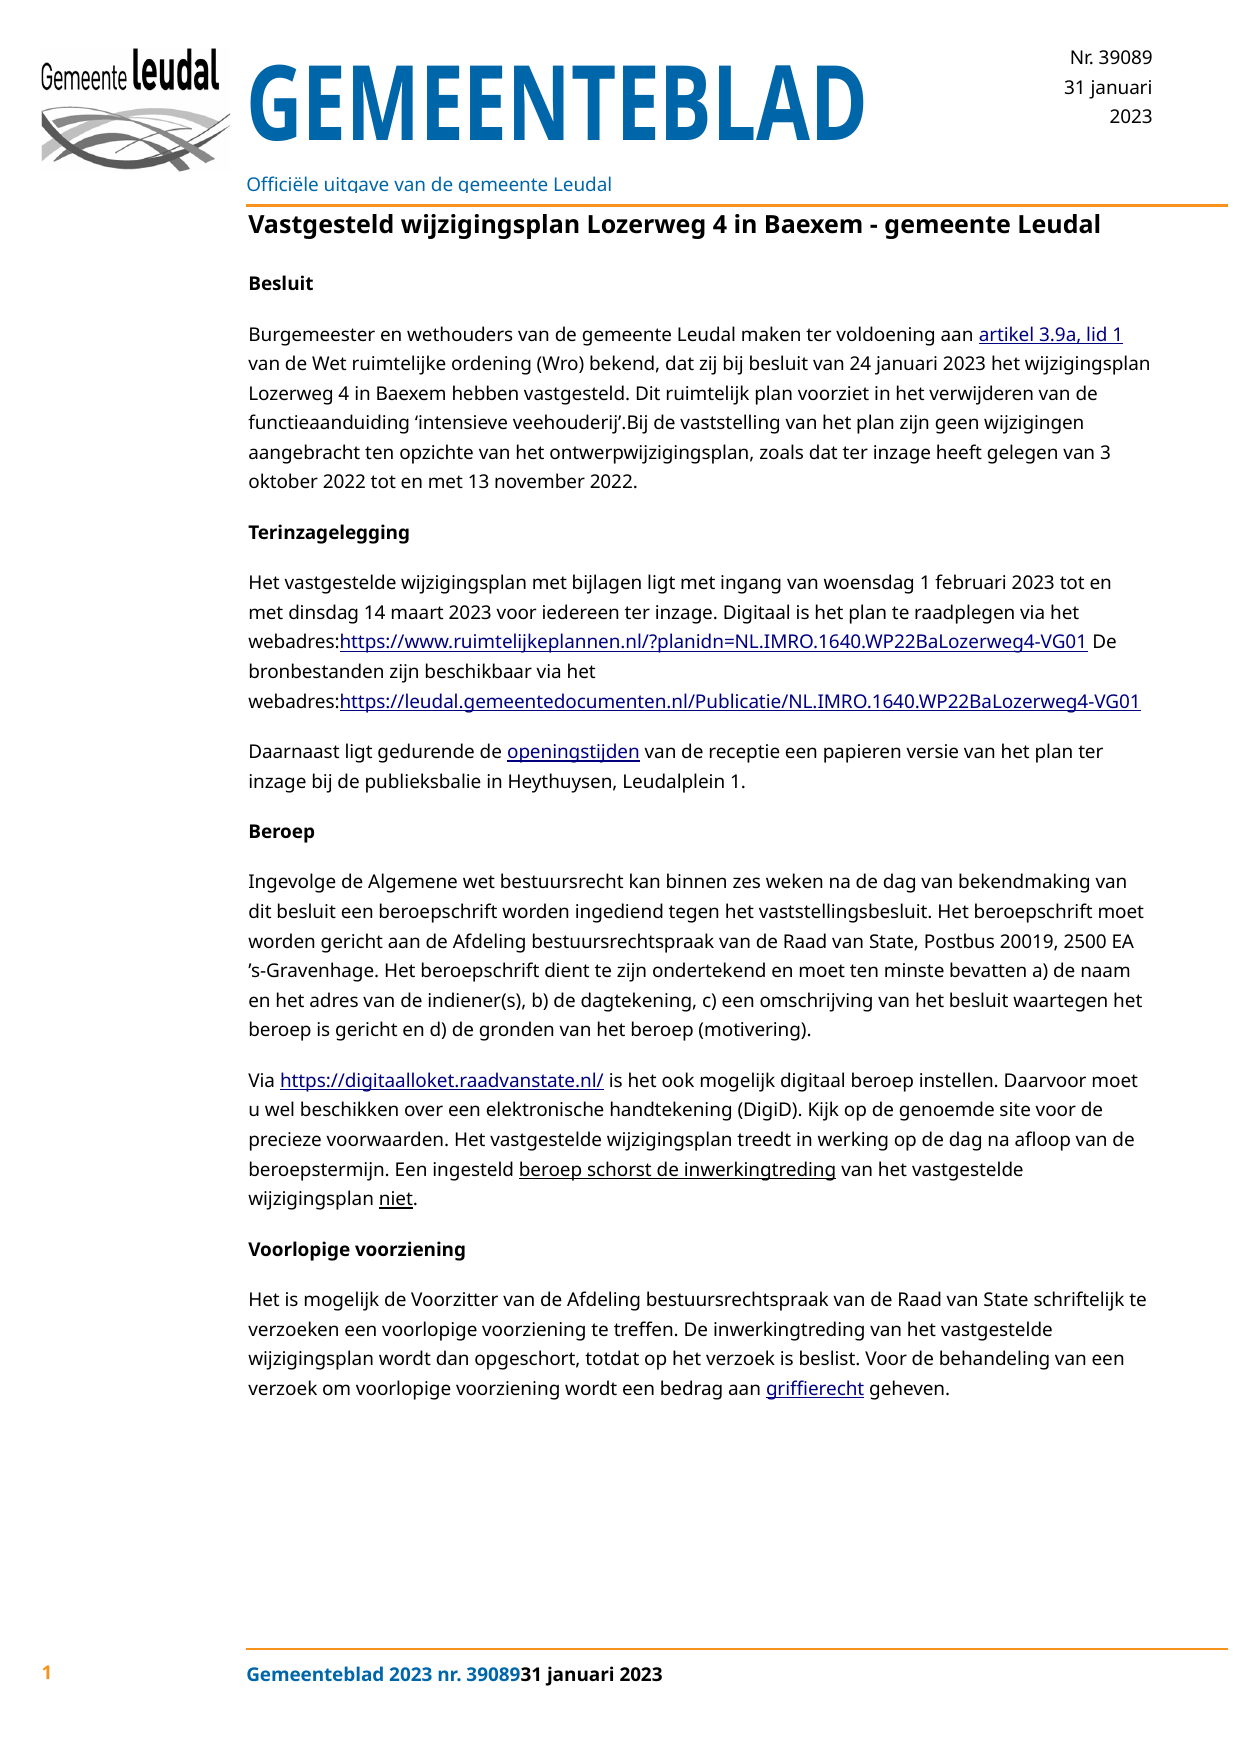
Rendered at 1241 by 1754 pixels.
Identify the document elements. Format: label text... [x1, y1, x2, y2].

text Vastgesteld wijzigingsplan Lozerweg 4 in Baexem - gemeente Leudal [248, 207, 1152, 241]
text Het is mogelijk de Voorzitter van de Afdeling bestuursrechtspraak van de Raad van State schriftelijk te verzoeken een voorlopige voorziening te treffen. De inwerkingtreding van het vastgestelde wijzigingsplan wordt dan opgeschort, totdat op het verzoek is beslist. Voor de behandeling van een verzoek om voorlopige voorziening wordt een bedrag aan griffierecht geheven. [248, 1286, 1152, 1401]
text Ingevolge de Algemene wet bestuursrecht kan binnen zes weken na de dag van bekendmaking van dit besluit een beroepschrift worden ingediend tegen het vaststellingsbesluit. Het beroepschrift moet worden gericht aan de Afdeling bestuursrechtspraak van de Raad van State, Postbus 20019, 2500 EA ’s-Gravenhage. Het beroepschrift dient te zijn ondertekend en moet ten minste bevatten a) de naam en het adres van de indiener(s), b) de dagtekening, c) een omschrijving van het besluit waartegen het beroep is gericht en d) de gronden van het beroep (motivering). [248, 869, 1152, 1042]
text Daarnaast ligt gedurende de openingstijden van de receptie een papieren versie van het plan ter inzage bij de publieksbalie in Heythuysen, Leudalplein 1. [248, 738, 1152, 793]
text Het vastgestelde wijzigingsplan met bijlagen ligt met ingang van woensdag 1 februari 2023 tot en met dinsdag 14 maart 2023 voor iedereen ter inzage. Digitaal is het plan te raadplegen via het webadres:https://www.ruimtelijkeplannen.nl/?planidn=NL.IMRO.1640.WP22BaLozerweg4-VG01 De bronbestanden zijn beschikbaar via het webadres:https://leudal.gemeentedocumenten.nl/Publicatie/NL.IMRO.1640.WP22BaLozerweg4-VG01 [248, 569, 1152, 713]
text Burgemeester en wethouders van de gemeente Leudal maken ter voldoening aan artikel 3.9a, lid 1 van de Wet ruimtelijke ordening (Wro) bekend, dat zij bij besluit van 24 januari 2023 het wijzigingsplan Lozerweg 4 in Baexem hebben vastgesteld. Dit ruimtelijk plan voorziet in het verwijderen van de functieaanduiding ‘intensieve veehouderij’.Bij de vaststelling van het plan zijn geen wijzigingen aangebracht ten opzichte van het ontwerpwijzigingsplan, zoals dat ter inzage heeft gelegen van 3 oktober 2022 tot en met 13 november 2022. [248, 321, 1152, 494]
text Beroep [248, 818, 1152, 844]
picture [41, 47, 231, 172]
text Via https://digitaalloket.raadvanstate.nl/ is het ook mogelijk digitaal beroep instellen. Daarvoor moet u wel beschikken over een elektronische handtekening (DigiD). Kijk op de genoemde site voor de precieze voorwaarden. Het vastgestelde wijzigingsplan treedt in werking op de dag na afloop van de beroepstermijn. Een ingesteld beroep schorst de inwerkingtreding van het vastgestelde wijzigingsplan niet. [248, 1067, 1152, 1211]
text Besluit [248, 270, 1152, 296]
text Voorlopige voorziening [248, 1236, 1152, 1261]
text Terinzagelegging [248, 519, 1152, 545]
